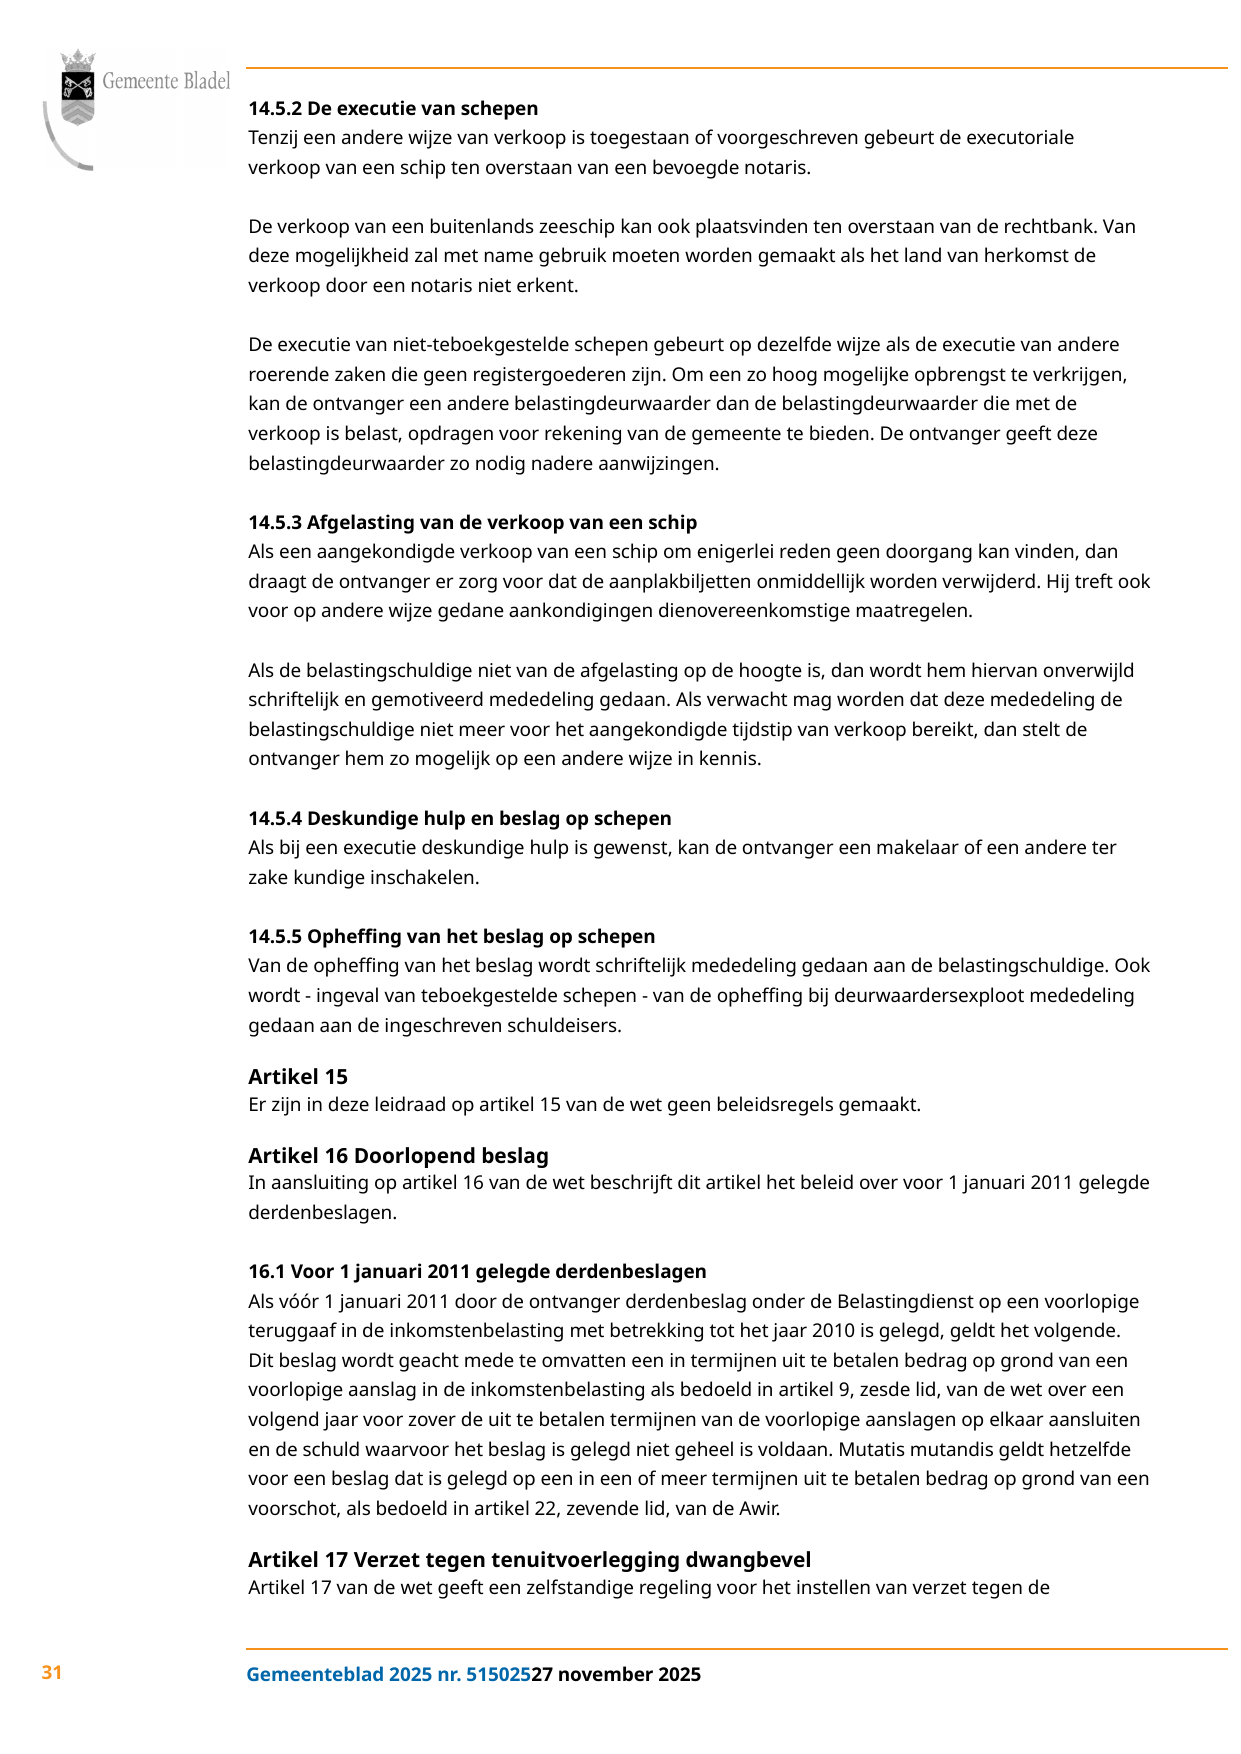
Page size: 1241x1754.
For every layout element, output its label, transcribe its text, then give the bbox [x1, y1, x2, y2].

text Tenzij een andere wijze van verkoop is toegestaan of voorgeschreven gebeurt de executoriale verkoop van een schip ten overstaan van een bevoegde notaris. [248, 124, 1152, 180]
text Als een aangekondigde verkoop van een schip om enigerlei reden geen doorgang kan vinden, dan draagt de ontvanger er zorg voor dat de aanplakbiljetten onmiddellijk worden verwijderd. Hij treft ook voor op andere wijze gedane aankondigingen dienovereenkomstige maatregelen. [248, 538, 1152, 623]
text 14.5.2 De executie van schepen [248, 95, 1152, 121]
text In aansluiting op artikel 16 van de wet beschrijft dit artikel het beleid over voor 1 januari 2011 gelegde derdenbeslagen. [248, 1169, 1152, 1225]
text Als de belastingschuldige niet van de afgelasting op de hoogte is, dan wordt hem hiervan onverwijld schriftelijk en gemotiveerd mededeling gedaan. Als verwacht mag worden dat deze mededeling de belastingschuldige niet meer voor het aangekondigde tijdstip van verkoop bereikt, dan stelt de ontvanger hem zo mogelijk op een andere wijze in kennis. [248, 657, 1152, 771]
text Als vóór 1 januari 2011 door de ontvanger derdenbeslag onder de Belastingdienst op een voorlopige teruggaaf in de inkomstenbelasting met betrekking tot het jaar 2010 is gelegd, geldt het volgende. Dit beslag wordt geacht mede te omvatten een in termijnen uit te betalen bedrag op grond van een voorlopige aanslag in de inkomstenbelasting als bedoeld in artikel 9, zesde lid, van de wet over een volgend jaar voor zover de uit te betalen termijnen van de voorlopige aanslagen op elkaar aansluiten en de schuld waarvoor het beslag is gelegd niet geheel is voldaan. Mutatis mutandis geldt hetzelfde voor een beslag dat is gelegd op een in een of meer termijnen uit te betalen bedrag op grond van een voorschot, als bedoeld in artikel 22, zevende lid, van de Awir. [248, 1288, 1152, 1521]
text Artikel 17 Verzet tegen tenuitvoerlegging dwangbevel [248, 1545, 1152, 1574]
text 14.5.5 Opheffing van het beslag op schepen [248, 923, 1152, 949]
text Er zijn in deze leidraad op artikel 15 van de wet geen beleidsregels gemaakt. [248, 1091, 1152, 1116]
text Als bij een executie deskundige hulp is gewenst, kan de ontvanger een makelaar of een andere ter zake kundige inschakelen. [248, 834, 1152, 890]
text Artikel 16 Doorlopend beslag [248, 1141, 1152, 1169]
text Artikel 15 [248, 1062, 1152, 1091]
text 16.1 Voor 1 januari 2011 gelegde derdenbeslagen [248, 1258, 1152, 1284]
text De verkoop van een buitenlands zeeschip kan ook plaatsvinden ten overstaan van de rechtbank. Van deze mogelijkheid zal met name gebruik moeten worden gemaakt als het land van herkomst de verkoop door een notaris niet erkent. [248, 213, 1152, 298]
text 14.5.3 Afgelasting van de verkoop van een schip [248, 509, 1152, 535]
text Artikel 17 van de wet geeft een zelfstandige regeling voor het instellen van verzet tegen de [248, 1574, 1152, 1599]
text Van de opheffing van het beslag wordt schriftelijk mededeling gedaan aan de belastingschuldige. Ook wordt - ingeval van teboekgestelde schepen - van de opheffing bij deurwaardersexploot mededeling gedaan aan de ingeschreven schuldeisers. [248, 953, 1152, 1038]
text De executie van niet-teboekgestelde schepen gebeurt op dezelfde wijze als de executie van andere roerende zaken die geen registergoederen zijn. Om een zo hoog mogelijke opbrengst te verkrijgen, kan de ontvanger een andere belastingdeurwaarder dan de belastingdeurwaarder die met de verkoop is belast, opdragen voor rekening van de gemeente te bieden. De ontvanger geeft deze belastingdeurwaarder zo nodig nadere aanwijzingen. [248, 331, 1152, 476]
text 14.5.4 Deskundige hulp en beslag op schepen [248, 805, 1152, 831]
picture [41, 47, 231, 172]
